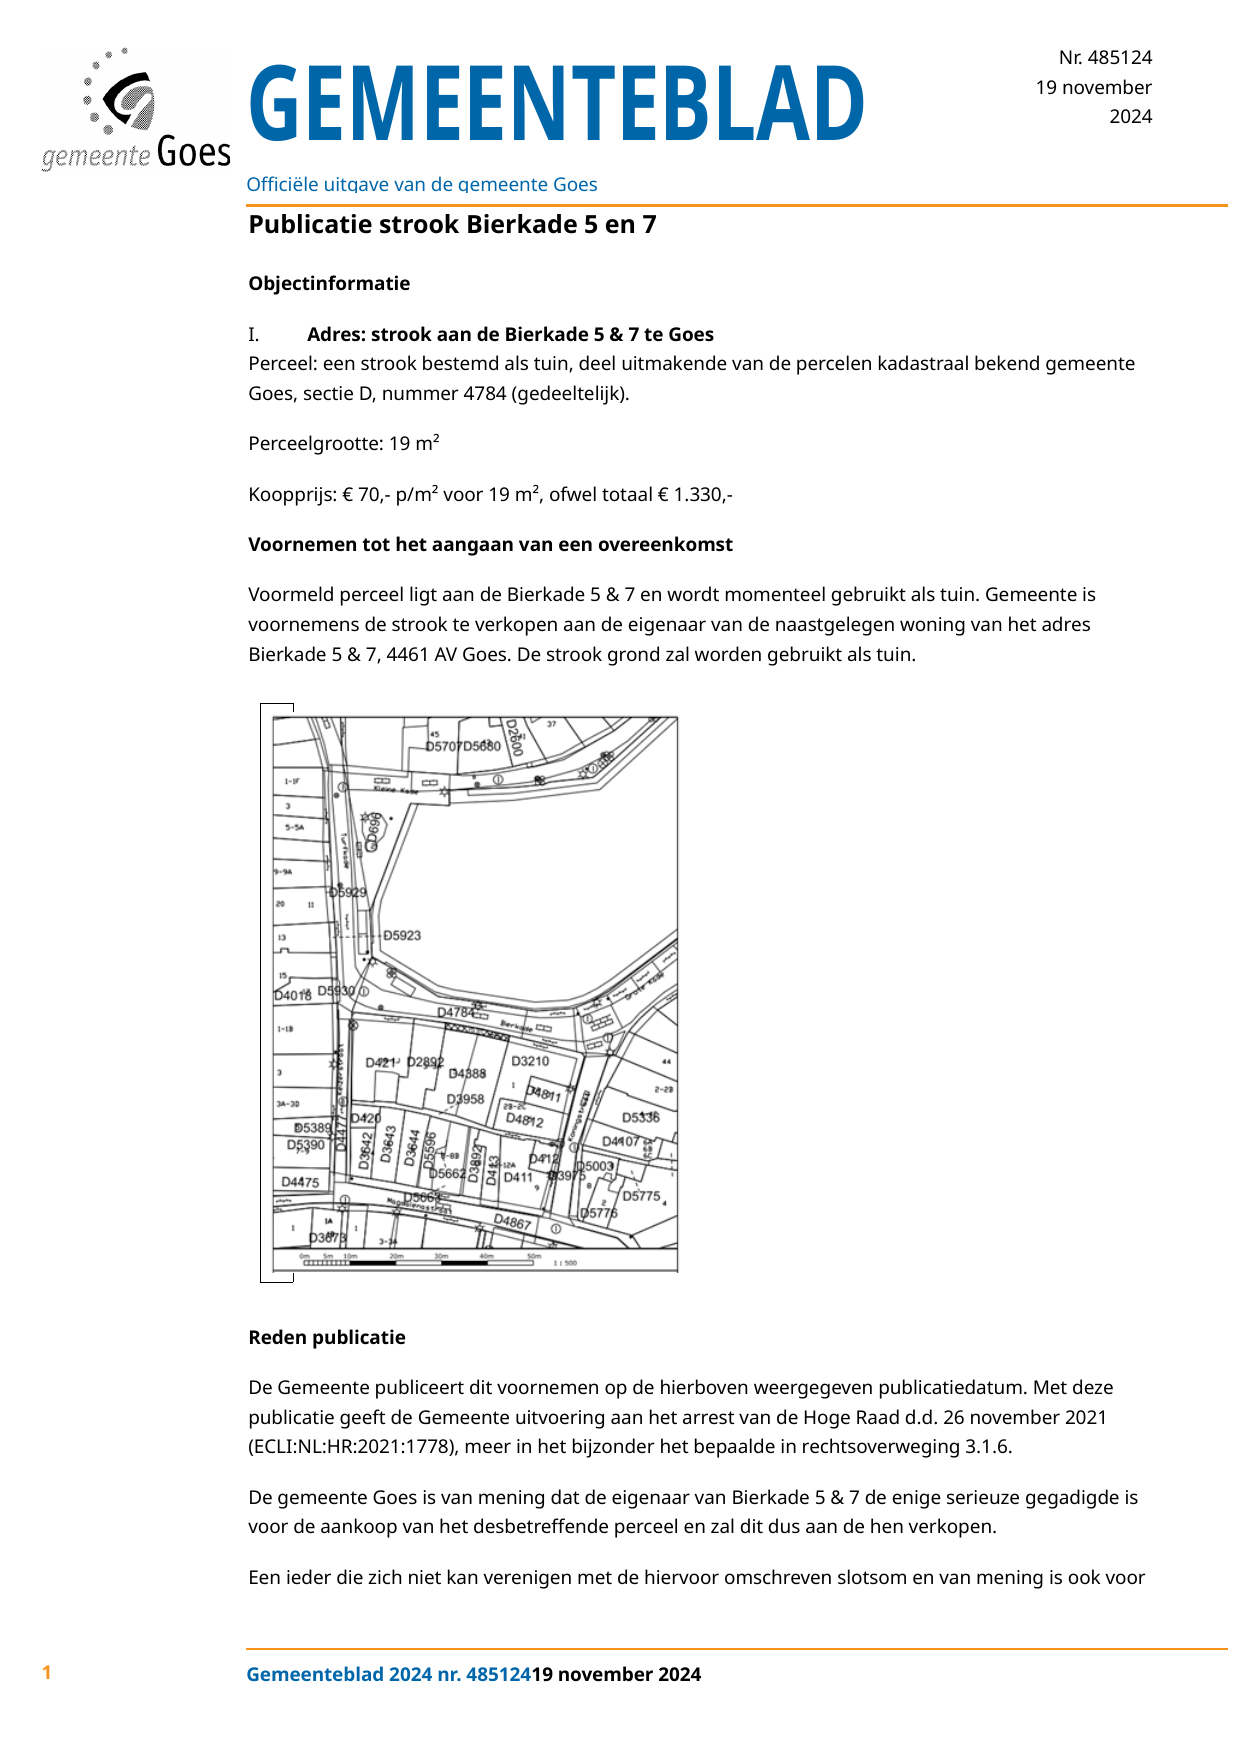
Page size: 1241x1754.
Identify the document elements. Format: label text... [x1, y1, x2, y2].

text De Gemeente publiceert dit voornemen op de hierboven weergegeven publicatiedatum. Met deze publicatie geeft de Gemeente uitvoering aan het arrest van de Hoge Raad d.d. 26 november 2021 (ECLI:NL:HR:2021:1778), meer in het bijzonder het bepaalde in rechtsoverweging 3.1.6. [248, 1374, 1152, 1459]
picture [268, 712, 683, 1273]
text Perceel: een strook bestemd als tuin, deel uitmakende van de percelen kadastraal bekend gemeente Goes, sectie D, nummer 4784 (gedeeltelijk). [248, 350, 1152, 406]
text Een ieder die zich niet kan verenigen met de hiervoor omschreven slotsom en van mening is ook voor [248, 1564, 1152, 1590]
text Voormeld perceel ligt aan de Bierkade 5 & 7 en wordt momenteel gebruikt als tuin. Gemeente is voornemens de strook te verkopen aan de eigenaar van de naastgelegen woning van het adres Bierkade 5 & 7, 4461 AV Goes. De strook grond zal worden gebruikt als tuin. [248, 582, 1152, 666]
list Adres: strook aan de Bierkade 5 & 7 te Goes [248, 321, 1152, 346]
text Voornemen tot het aangaan van een overeenkomst [248, 531, 1152, 557]
text De gemeente Goes is van mening dat de eigenaar van Bierkade 5 & 7 de enige serieuze gegadigde is voor de aankoop van het desbetreffende perceel en zal dit dus aan de hen verkopen. [248, 1484, 1152, 1539]
text Objectinformatie [248, 270, 1152, 296]
text Publicatie strook Bierkade 5 en 7 [248, 207, 1152, 241]
text Perceelgrootte: 19 m² [248, 430, 1152, 456]
text Reden publicatie [248, 1324, 1152, 1350]
picture [41, 47, 231, 172]
text Koopprijs: € 70,- p/m² voor 19 m², ofwel totaal € 1.330,- [248, 481, 1152, 506]
